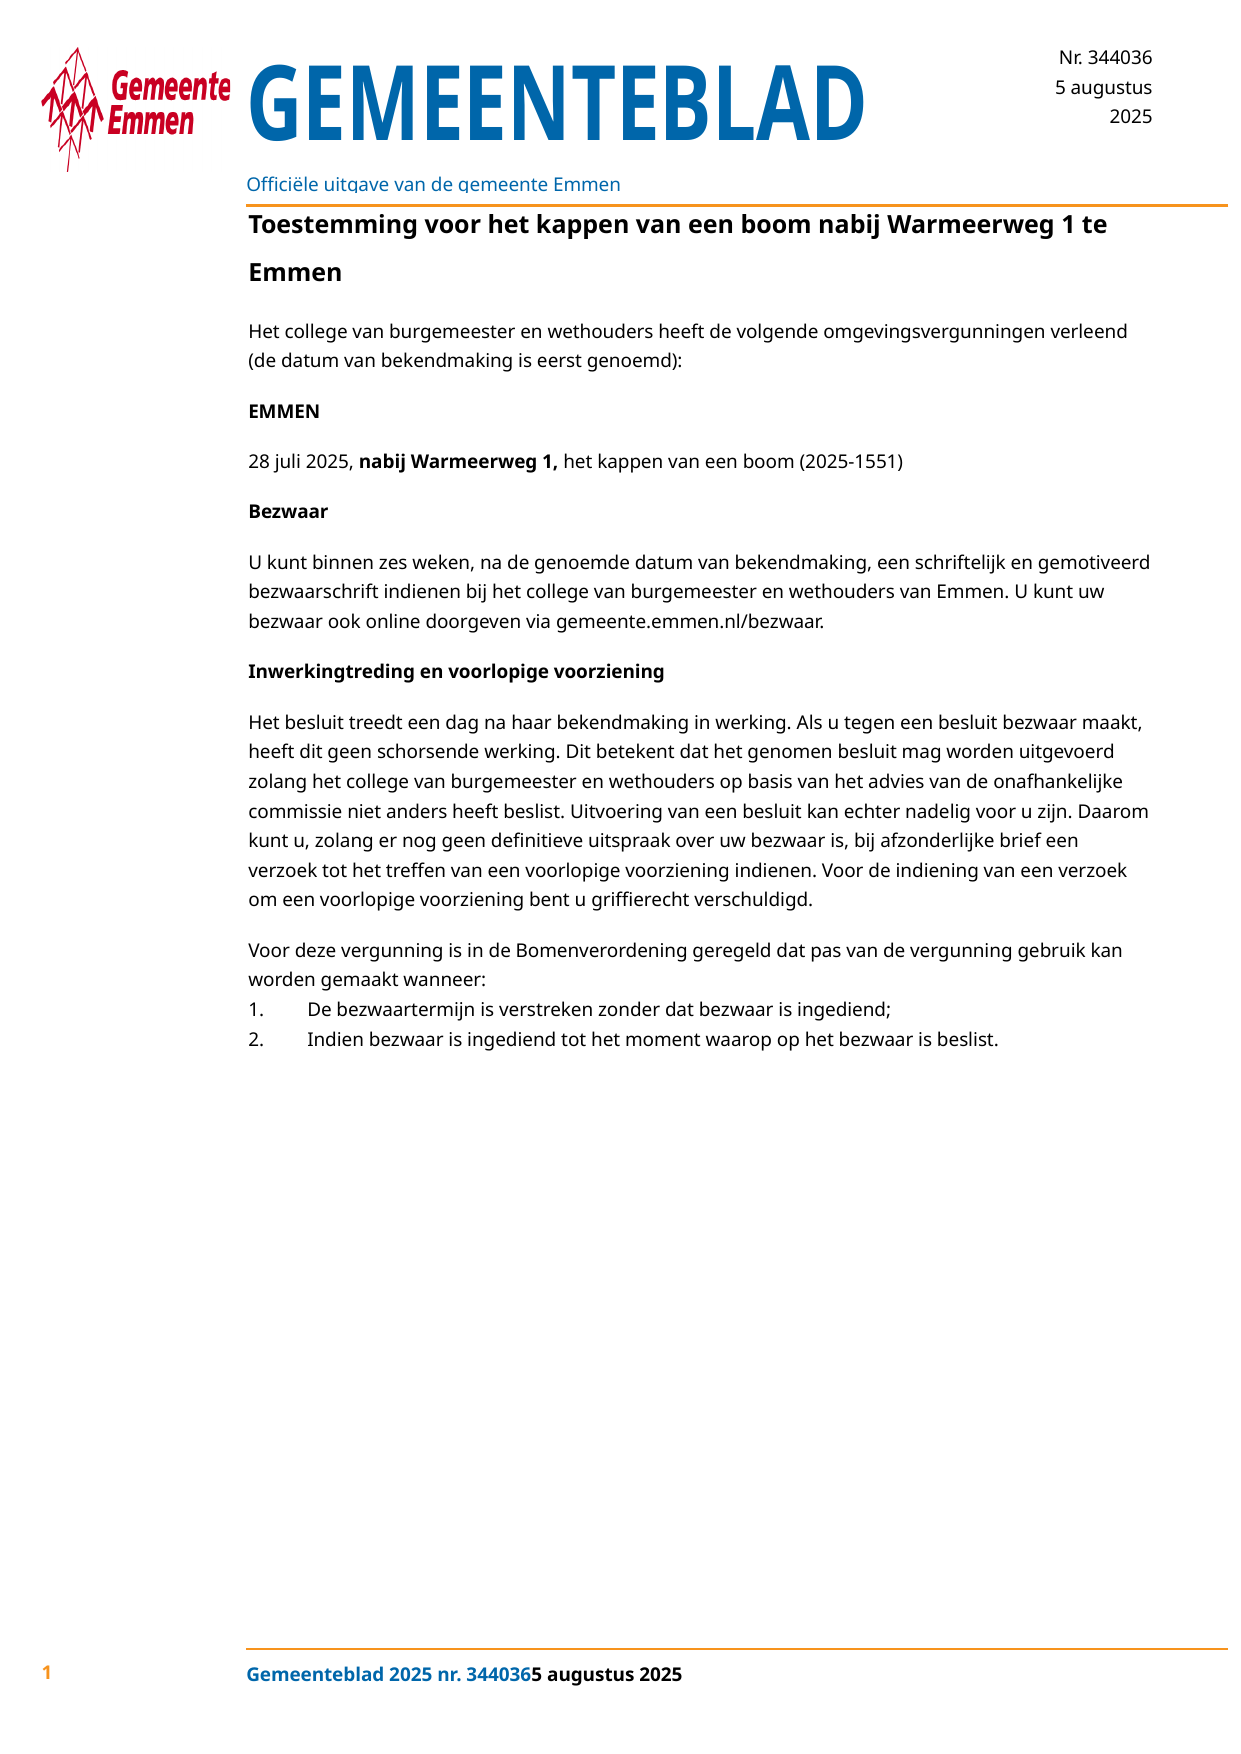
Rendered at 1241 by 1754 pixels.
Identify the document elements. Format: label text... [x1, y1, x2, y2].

picture [41, 47, 231, 172]
list De bezwaartermijn is verstreken zonder dat bezwaar is ingediend; [248, 996, 1152, 1022]
text Voor deze vergunning is in de Bomenverordening geregeld dat pas van de vergunning gebruik kan worden gemaakt wanneer: [248, 937, 1152, 992]
text Toestemming voor het kappen van een boom nabij Warmeerweg 1 te Emmen [248, 207, 1152, 288]
list Indien bezwaar is ingediend tot het moment waarop op het bezwaar is beslist. [248, 1026, 1152, 1052]
text Bezwaar [248, 499, 1152, 524]
text U kunt binnen zes weken, na de genoemde datum van bekendmaking, een schriftelijk en gemotiveerd bezwaarschrift indienen bij het college van burgemeester en wethouders van Emmen. U kunt uw bezwaar ook online doorgeven via gemeente.emmen.nl/bezwaar. [248, 549, 1152, 634]
text Het besluit treedt een dag na haar bekendmaking in werking. Als u tegen een besluit bezwaar maakt, heeft dit geen schorsende werking. Dit betekent dat het genomen besluit mag worden uitgevoerd zolang het college van burgemeester en wethouders op basis van het advies van de onafhankelijke commissie niet anders heeft beslist. Uitvoering van een besluit kan echter nadelig voor u zijn. Daarom kunt u, zolang er nog geen definitieve uitspraak over uw bezwaar is, bij afzonderlijke brief een verzoek tot het treffen van een voorlopige voorziening indienen. Voor de indiening van een verzoek om een voorlopige voorziening bent u griffierecht verschuldigd. [248, 709, 1152, 912]
text Inwerkingtreding en voorlopige voorziening [248, 659, 1152, 684]
text 28 juli 2025, nabij Warmeerweg 1, het kappen van een boom (2025-1551) [248, 448, 1152, 474]
text Het college van burgemeester en wethouders heeft de volgende omgevingsvergunningen verleend (de datum van bekendmaking is eerst genoemd): [248, 318, 1152, 373]
text EMMEN [248, 398, 1152, 424]
